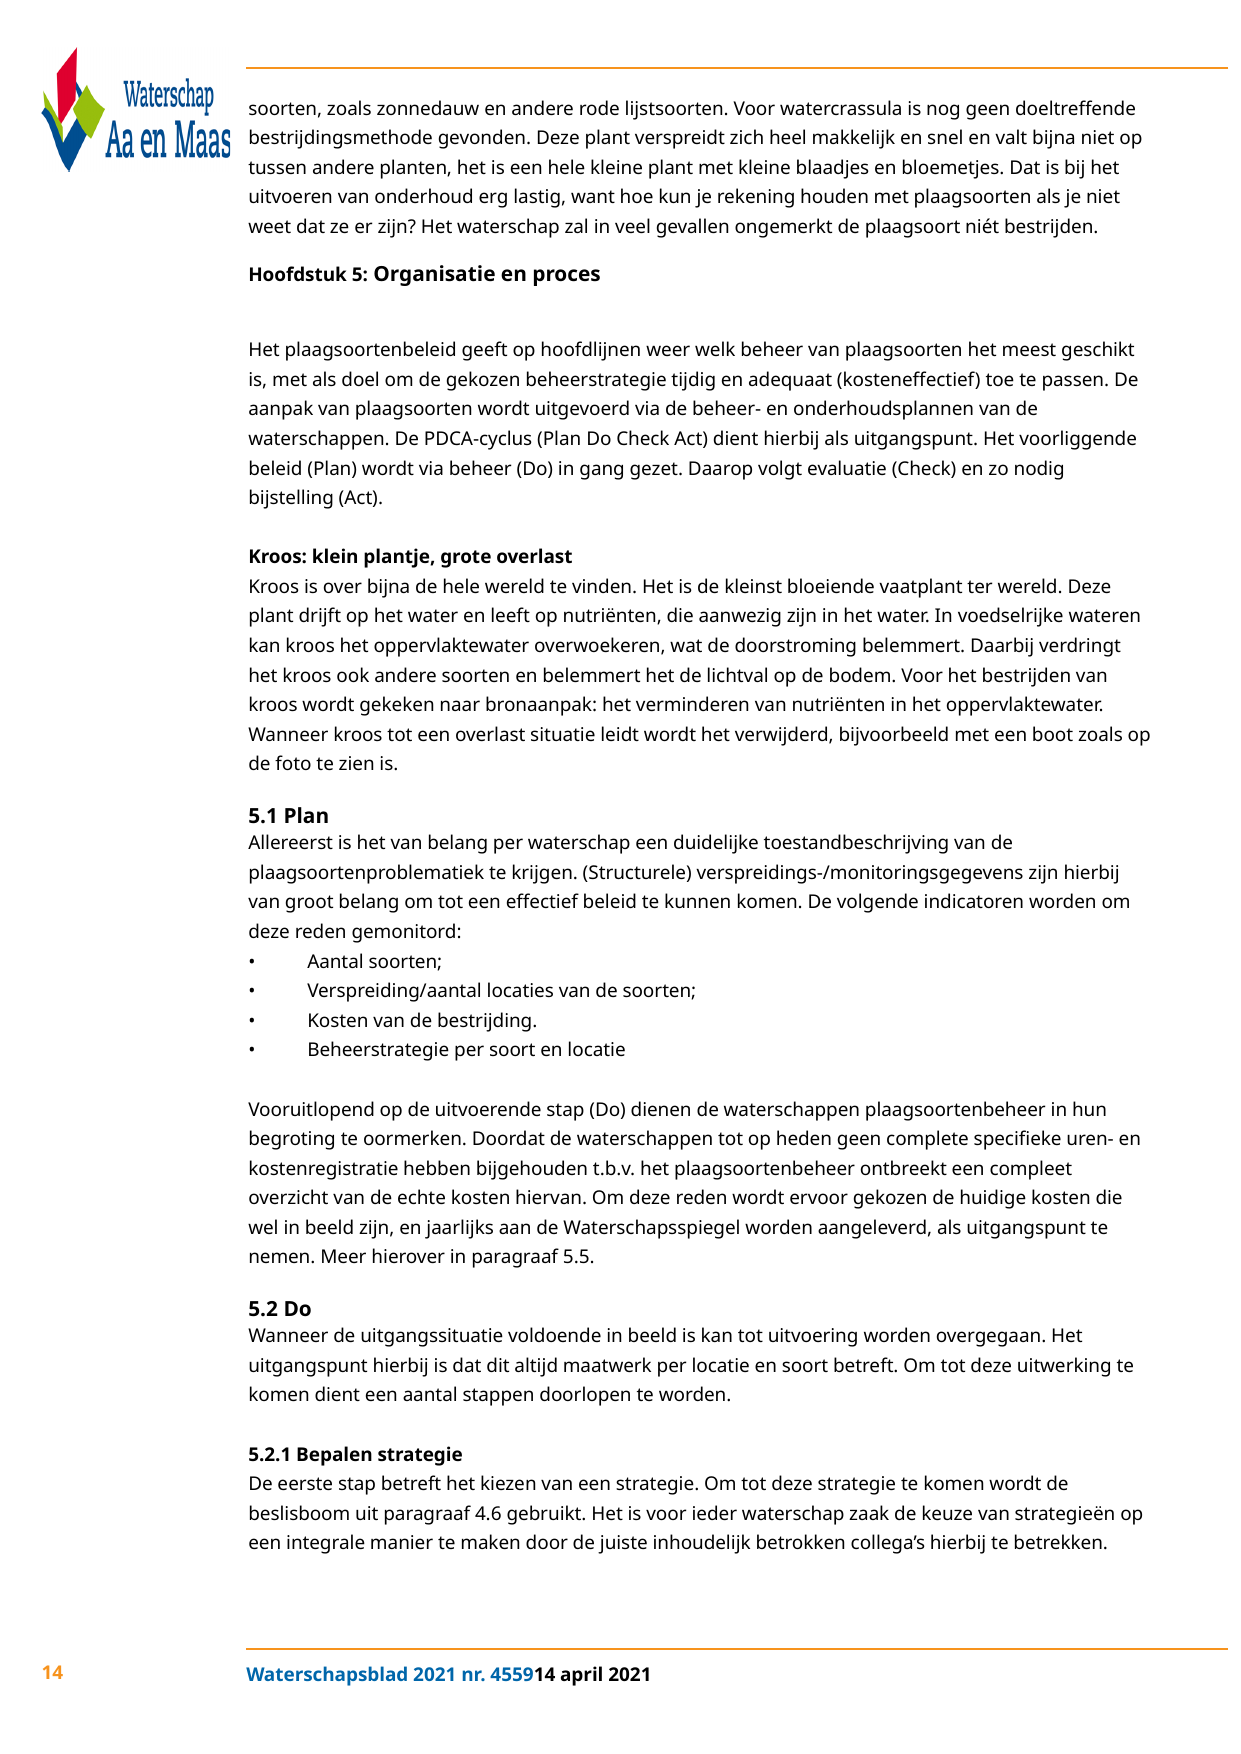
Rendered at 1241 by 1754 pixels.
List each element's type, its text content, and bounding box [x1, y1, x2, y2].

list Aantal soorten; [248, 948, 1152, 973]
text Wanneer de uitgangssituatie voldoende in beeld is kan tot uitvoering worden overgegaan. Het uitgangspunt hierbij is dat dit altijd maatwerk per locatie en soort betreft. Om tot deze uitwerking te komen dient een aantal stappen doorlopen te worden. [248, 1322, 1152, 1407]
text soorten, zoals zonnedauw en andere rode lijstsoorten. Voor watercrassula is nog geen doeltreffende bestrijdingsmethode gevonden. Deze plant verspreidt zich heel makkelijk en snel en valt bijna niet op tussen andere planten, het is een hele kleine plant met kleine blaadjes en bloemetjes. Dat is bij het uitvoeren van onderhoud erg lastig, want hoe kun je rekening houden met plaagsoorten als je niet weet dat ze er zijn? Het waterschap zal in veel gevallen ongemerkt de plaagsoort niét bestrijden. [248, 95, 1152, 239]
text Vooruitlopend op de uitvoerende stap (Do) dienen de waterschappen plaagsoortenbeheer in hun begroting te oormerken. Doordat de waterschappen tot op heden geen complete specifieke uren- en kostenregistratie hebben bijgehouden t.b.v. het plaagsoortenbeheer ontbreekt een compleet overzicht van de echte kosten hiervan. Om deze reden wordt ervoor gekozen de huidige kosten die wel in beeld zijn, en jaarlijks aan de Waterschapsspiegel worden aangeleverd, als uitgangspunt te nemen. Meer hierover in paragraaf 5.5. [248, 1096, 1152, 1269]
text Kroos is over bijna de hele wereld te vinden. Het is de kleinst bloeiende vaatplant ter wereld. Deze plant drijft op het water en leeft op nutriënten, die aanwezig zijn in het water. In voedselrijke wateren kan kroos het oppervlaktewater overwoekeren, wat de doorstroming belemmert. Daarbij verdringt het kroos ook andere soorten en belemmert het de lichtval op de bodem. Voor het bestrijden van kroos wordt gekeken naar bronaanpak: het verminderen van nutriënten in het oppervlaktewater. Wanneer kroos tot een overlast situatie leidt wordt het verwijderd, bijvoorbeeld met een boot zoals op de foto te zien is. [248, 573, 1152, 776]
text Allereerst is het van belang per waterschap een duidelijke toestandbeschrijving van de plaagsoortenproblematiek te krijgen. (Structurele) verspreidings-/monitoringsgegevens zijn hierbij van groot belang om tot een effectief beleid te kunnen komen. De volgende indicatoren worden om deze reden gemonitord: [248, 829, 1152, 944]
text Het plaagsoortenbeleid geeft op hoofdlijnen weer welk beheer van plaagsoorten het meest geschikt is, met als doel om de gekozen beheerstrategie tijdig en adequaat (kosteneffectief) toe te passen. De aanpak van plaagsoorten wordt uitgevoerd via de beheer- en onderhoudsplannen van de waterschappen. De PDCA-cyclus (Plan Do Check Act) dient hierbij als uitgangspunt. Het voorliggende beleid (Plan) wordt via beheer (Do) in gang gezet. Daarop volgt evaluatie (Check) en zo nodig bijstelling (Act). [248, 336, 1152, 510]
list Beheerstrategie per soort en locatie [248, 1037, 1152, 1062]
text 5.2 Do [248, 1294, 1152, 1322]
text 5.1 Plan [248, 801, 1152, 829]
text Hoofdstuk 5: Organisatie en proces [248, 259, 1152, 287]
text De eerste stap betreft het kiezen van een strategie. Om tot deze strategie te komen wordt de beslisboom uit paragraaf 4.6 gebruikt. Het is voor ieder waterschap zaak de keuze van strategieën op een integrale manier te maken door de juiste inhoudelijk betrokken collega’s hierbij te betrekken. [248, 1470, 1152, 1555]
list Verspreiding/aantal locaties van de soorten; [248, 977, 1152, 1003]
list Kosten van de bestrijding. [248, 1007, 1152, 1033]
picture [41, 47, 231, 172]
text 5.2.1 Bepalen strategie [248, 1441, 1152, 1467]
text Kroos: klein plantje, grote overlast [248, 543, 1152, 569]
